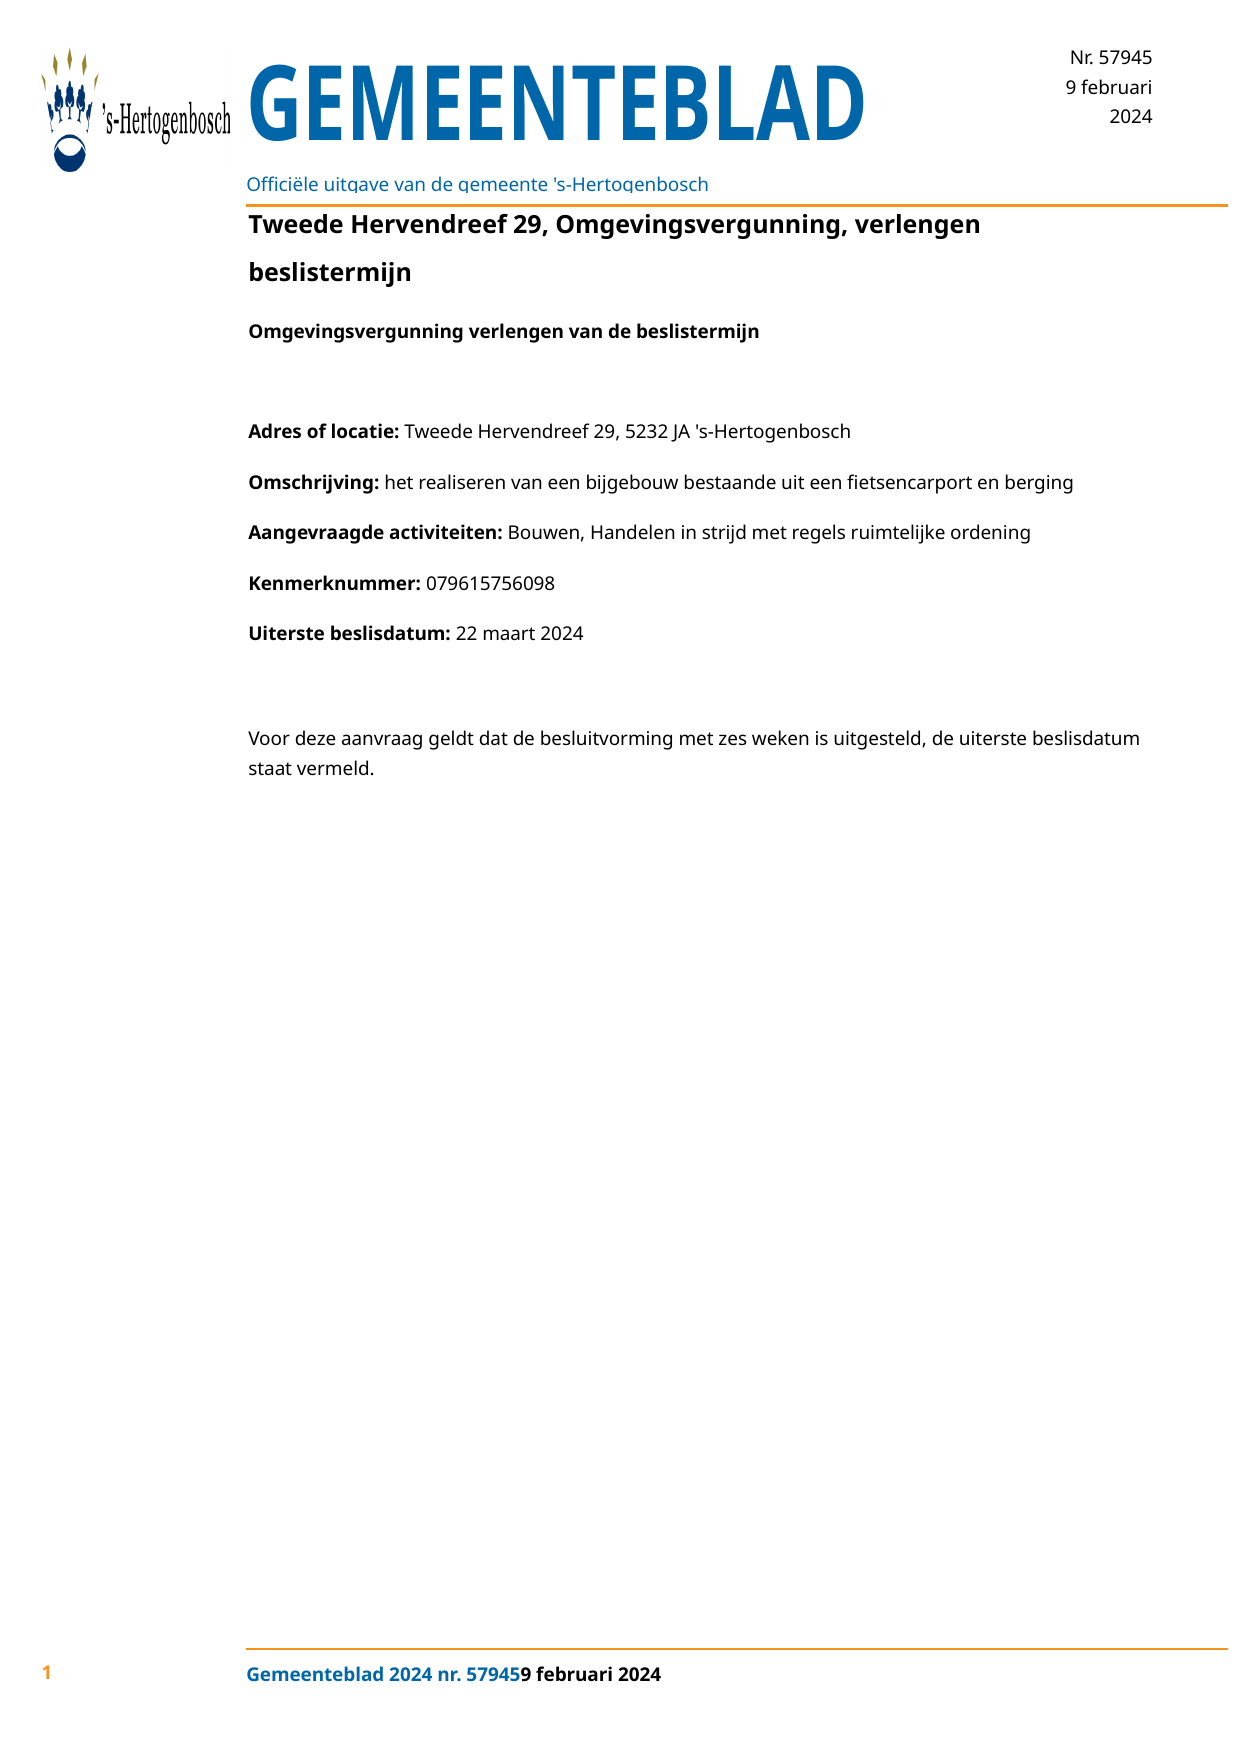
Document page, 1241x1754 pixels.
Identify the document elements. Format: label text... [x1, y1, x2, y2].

text Omschrijving: het realiseren van een bijgebouw bestaande uit een fietsencarport en berging [248, 469, 1152, 495]
text Aangevraagde activiteiten: Bouwen, Handelen in strijd met regels ruimtelijke ordening [248, 519, 1152, 545]
text Kenmerknummer: 079615756098 [248, 570, 1152, 596]
text ﻿ [248, 671, 1152, 700]
text Voor deze aanvraag geldt dat de besluitvorming met zes weken is uitgesteld, de uiterste beslisdatum staat vermeld. [248, 725, 1152, 781]
text Omgevingsvergunning verlengen van de beslistermijn [248, 318, 1152, 344]
text Tweede Hervendreef 29, Omgevingsvergunning, verlengen beslistermijn [248, 207, 1152, 288]
picture [41, 47, 231, 172]
text Uiterste beslisdatum: 22 maart 2024 [248, 620, 1152, 646]
text Adres of locatie: Tweede Hervendreef 29, 5232 JA 's-Hertogenbosch [248, 419, 1152, 444]
